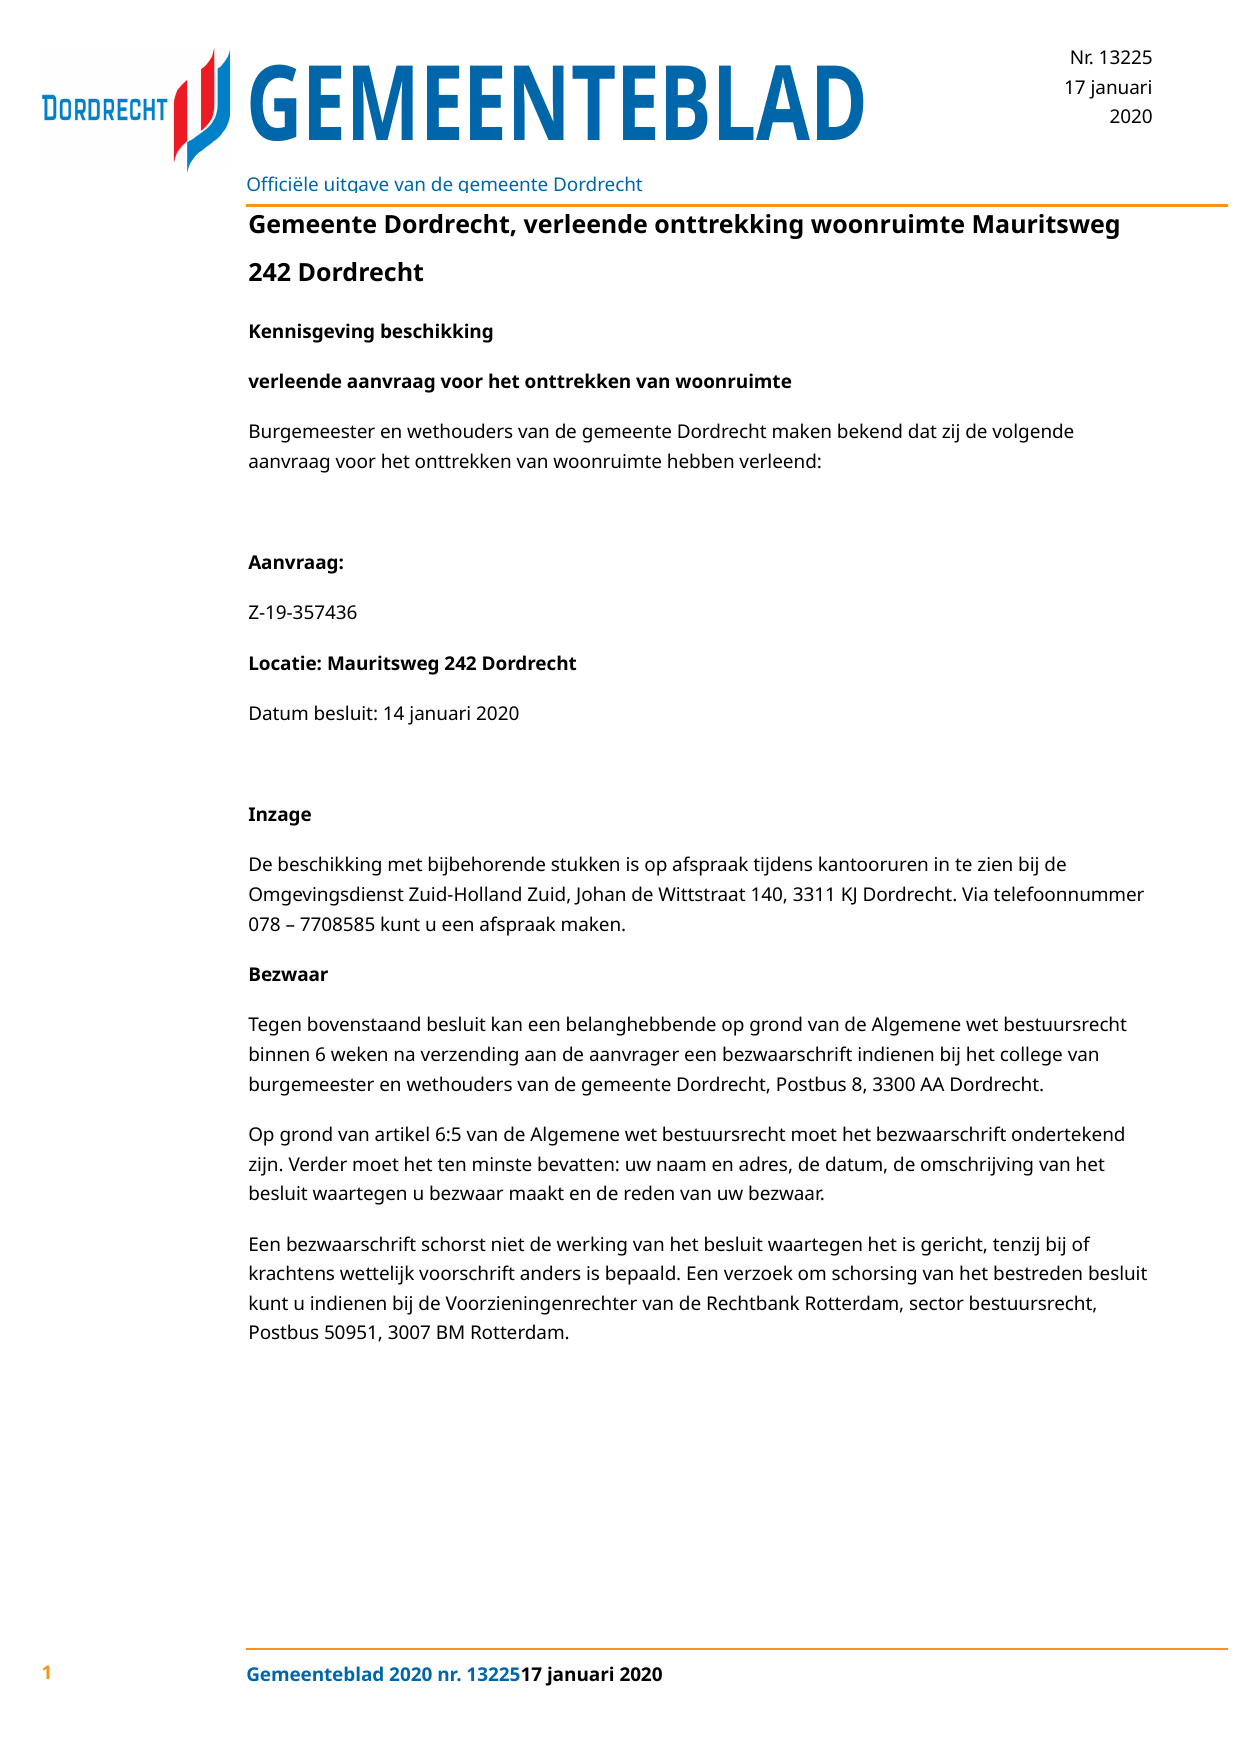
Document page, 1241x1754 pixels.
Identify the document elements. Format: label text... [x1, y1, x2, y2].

text De beschikking met bijbehorende stukken is op afspraak tijdens kantooruren in te zien bij de Omgevingsdienst Zuid-Holland Zuid, Johan de Wittstraat 140, 3311 KJ Dordrecht. Via telefoonnummer 078 – 7708585 kunt u een afspraak maken. [248, 852, 1152, 937]
text verleende aanvraag voor het onttrekken van woonruimte [248, 368, 1152, 394]
text Een bezwaarschrift schorst niet de werking van het besluit waartegen het is gericht, tenzij bij of krachtens wettelijk voorschrift anders is bepaald. Een verzoek om schorsing van het bestreden besluit kunt u indienen bij de Voorzieningenrechter van de Rechtbank Rotterdam, sector bestuursrecht, Postbus 50951, 3007 BM Rotterdam. [248, 1231, 1152, 1345]
picture [41, 47, 231, 172]
text Locatie: Mauritsweg 242 Dordrecht [248, 650, 1152, 676]
text Gemeente Dordrecht, verleende onttrekking woonruimte Mauritsweg 242 Dordrecht [248, 207, 1152, 288]
text Op grond van artikel 6:5 van de Algemene wet bestuursrecht moet het bezwaarschrift ondertekend zijn. Verder moet het ten minste bevatten: uw naam en adres, de datum, de omschrijving van het besluit waartegen u bezwaar maakt en de reden van uw bezwaar. [248, 1121, 1152, 1206]
text Z-19-357436 [248, 599, 1152, 625]
text Datum besluit: 14 januari 2020 [248, 700, 1152, 726]
text Tegen bovenstaand besluit kan een belanghebbende op grond van de Algemene wet bestuursrecht binnen 6 weken na verzending aan de aanvrager een bezwaarschrift indienen bij het college van burgemeester en wethouders van de gemeente Dordrecht, Postbus 8, 3300 AA Dordrecht. [248, 1012, 1152, 1097]
text Kennisgeving beschikking [248, 318, 1152, 344]
text Aanvraag: [248, 549, 1152, 575]
text Bezwaar [248, 961, 1152, 987]
text Burgemeester en wethouders van de gemeente Dordrecht maken bekend dat zij de volgende aanvraag voor het onttrekken van woonruimte hebben verleend: [248, 419, 1152, 474]
text Inzage [248, 801, 1152, 827]
